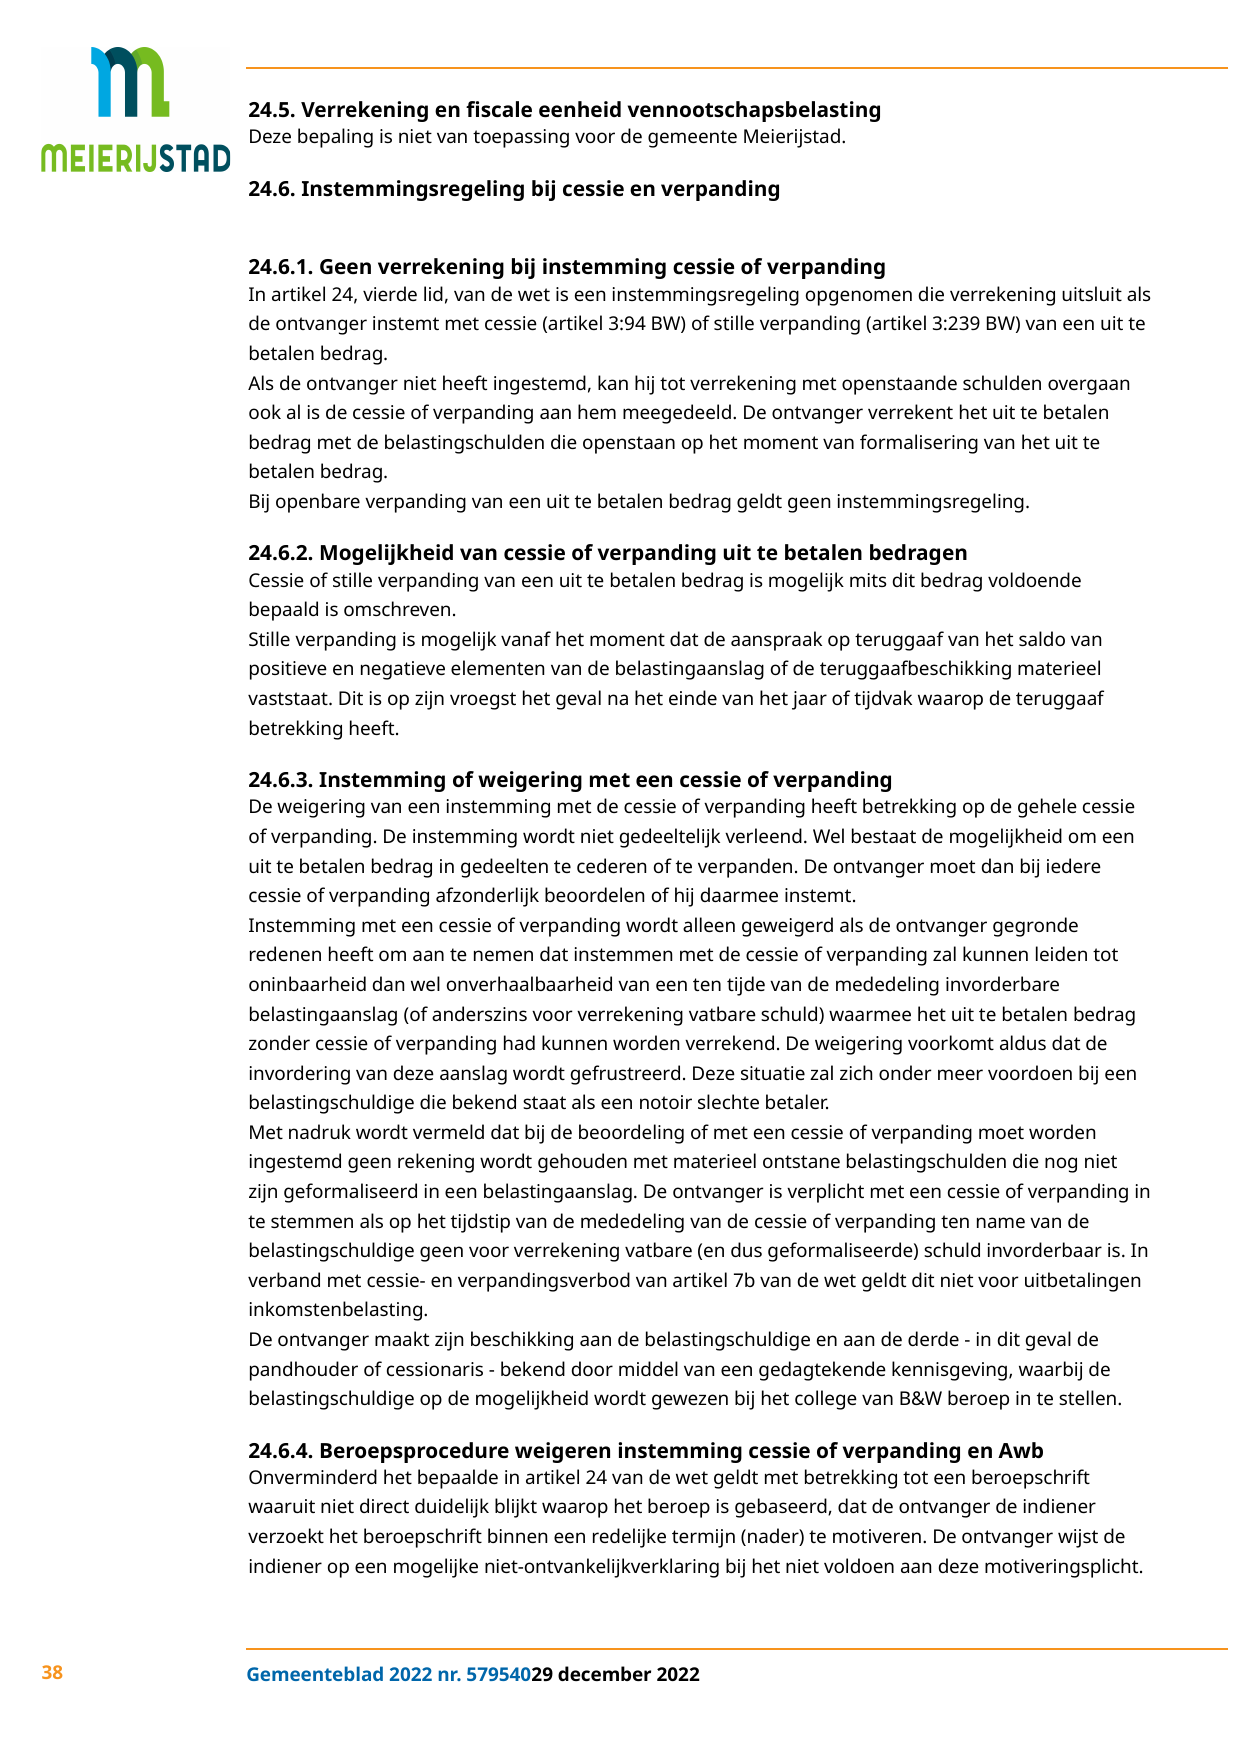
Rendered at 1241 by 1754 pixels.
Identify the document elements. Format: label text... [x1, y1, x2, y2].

text 24.6. Instemmingsregeling bij cessie en verpanding [248, 174, 1152, 202]
text Als de ontvanger niet heeft ingestemd, kan hij tot verrekening met openstaande schulden overgaan ook al is de cessie of verpanding aan hem meegedeeld. De ontvanger verrekent het uit te betalen bedrag met de belastingschulden die openstaan op het moment van formalisering van het uit te betalen bedrag. [248, 370, 1152, 484]
picture [41, 47, 231, 172]
text 24.6.2. Mogelijkheid van cessie of verpanding uit te betalen bedragen [248, 538, 1152, 567]
text De ontvanger maakt zijn beschikking aan de belastingschuldige en aan de derde - in dit geval de pandhouder of cessionaris - bekend door middel van een gedagtekende kennisgeving, waarbij de belastingschuldige op de mogelijkheid wordt gewezen bij het college van B&W beroep in te stellen. [248, 1326, 1152, 1411]
text 24.6.4. Beroepsprocedure weigeren instemming cessie of verpanding en Awb [248, 1436, 1152, 1464]
text Bij openbare verpanding van een uit te betalen bedrag geldt geen instemmingsregeling. [248, 488, 1152, 514]
text In artikel 24, vierde lid, van de wet is een instemmingsregeling opgenomen die verrekening uitsluit als de ontvanger instemt met cessie (artikel 3:94 BW) of stille verpanding (artikel 3:239 BW) van een uit te betalen bedrag. [248, 281, 1152, 366]
text 24.6.1. Geen verrekening bij instemming cessie of verpanding [248, 252, 1152, 281]
text 24.5. Verrekening en fiscale eenheid vennootschapsbelasting [248, 95, 1152, 123]
text De weigering van een instemming met de cessie of verpanding heeft betrekking op de gehele cessie of verpanding. De instemming wordt niet gedeeltelijk verleend. Wel bestaat de mogelijkheid om een uit te betalen bedrag in gedeelten te cederen of te verpanden. De ontvanger moet dan bij iedere cessie of verpanding afzonderlijk beoordelen of hij daarmee instemt. [248, 794, 1152, 908]
text Stille verpanding is mogelijk vanaf het moment dat de aanspraak op teruggaaf van het saldo van positieve en negatieve elementen van de belastingaanslag of de teruggaafbeschikking materieel vaststaat. Dit is op zijn vroegst het geval na het einde van het jaar of tijdvak waarop de teruggaaf betrekking heeft. [248, 626, 1152, 741]
text Cessie of stille verpanding van een uit te betalen bedrag is mogelijk mits dit bedrag voldoende bepaald is omschreven. [248, 567, 1152, 622]
text Instemming met een cessie of verpanding wordt alleen geweigerd als de ontvanger gegronde redenen heeft om aan te nemen dat instemmen met de cessie of verpanding zal kunnen leiden tot oninbaarheid dan wel onverhaalbaarheid van een ten tijde van de mededeling invorderbare belastingaanslag (of anderszins voor verrekening vatbare schuld) waarmee het uit te betalen bedrag zonder cessie of verpanding had kunnen worden verrekend. De weigering voorkomt aldus dat de invordering van deze aanslag wordt gefrustreerd. Deze situatie zal zich onder meer voordoen bij een belastingschuldige die bekend staat als een notoir slechte betaler. [248, 912, 1152, 1115]
text Met nadruk wordt vermeld dat bij de beoordeling of met een cessie of verpanding moet worden ingestemd geen rekening wordt gehouden met materieel ontstane belastingschulden die nog niet zijn geformaliseerd in een belastingaanslag. De ontvanger is verplicht met een cessie of verpanding in te stemmen als op het tijdstip van de mededeling van de cessie of verpanding ten name van de belastingschuldige geen voor verrekening vatbare (en dus geformaliseerde) schuld invorderbaar is. In verband met cessie- en verpandingsverbod van artikel 7b van de wet geldt dit niet voor uitbetalingen inkomstenbelasting. [248, 1119, 1152, 1322]
text Deze bepaling is niet van toepassing voor de gemeente Meierijstad. [248, 123, 1152, 149]
text 24.6.3. Instemming of weigering met een cessie of verpanding [248, 765, 1152, 794]
text Onverminderd het bepaalde in artikel 24 van de wet geldt met betrekking tot een beroepschrift waaruit niet direct duidelijk blijkt waarop het beroep is gebaseerd, dat de ontvanger de indiener verzoekt het beroepschrift binnen een redelijke termijn (nader) te motiveren. De ontvanger wijst de indiener op een mogelijke niet-ontvankelijkverklaring bij het niet voldoen aan deze motiveringsplicht. [248, 1464, 1152, 1579]
